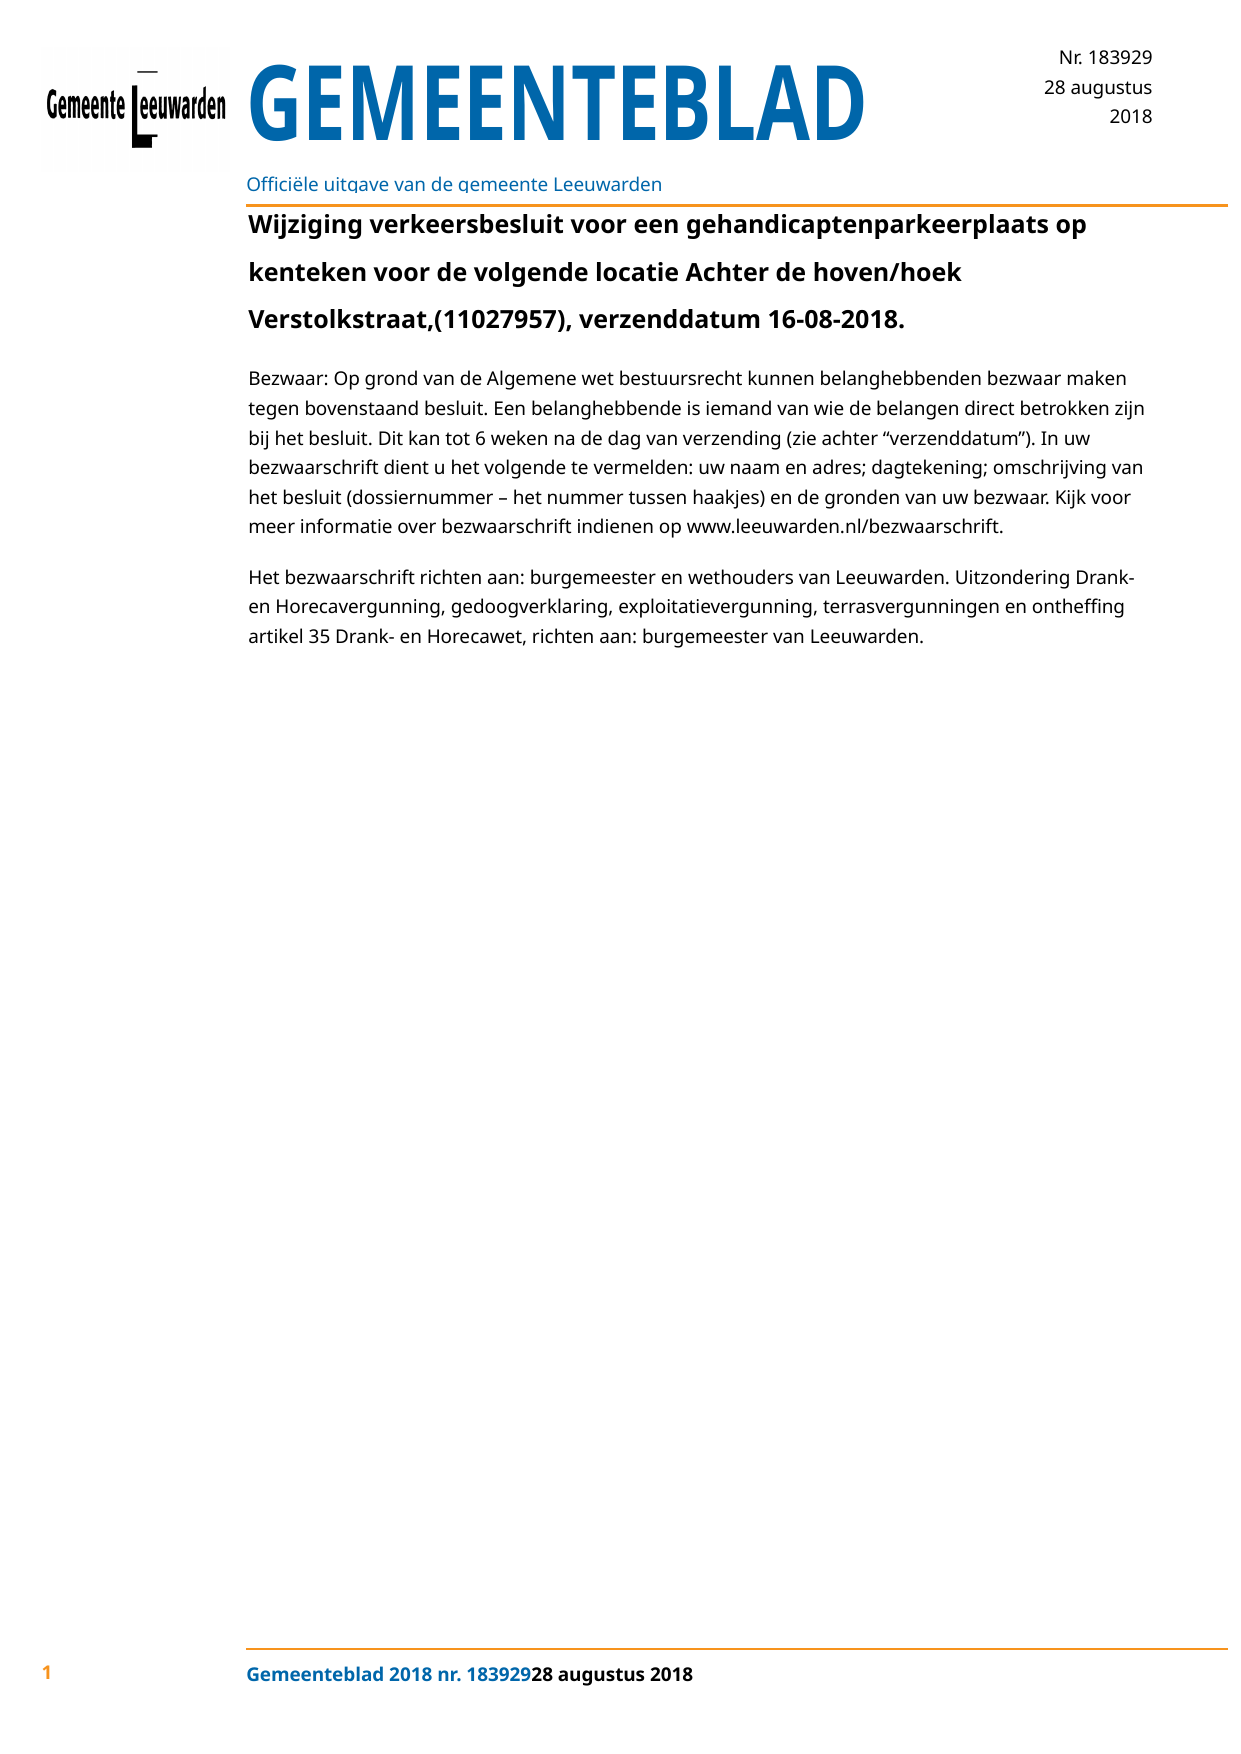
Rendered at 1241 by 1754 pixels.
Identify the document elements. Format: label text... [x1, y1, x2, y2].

picture [41, 47, 231, 172]
text Bezwaar: Op grond van de Algemene wet bestuursrecht kunnen belanghebbenden bezwaar maken tegen bovenstaand besluit. Een belanghebbende is iemand van wie de belangen direct betrokken zijn bij het besluit. Dit kan tot 6 weken na de dag van verzending (zie achter “verzenddatum”). In uw bezwaarschrift dient u het volgende te vermelden: uw naam en adres; dagtekening; omschrijving van het besluit (dossiernummer – het nummer tussen haakjes) en de gronden van uw bezwaar. Kijk voor meer informatie over bezwaarschrift indienen op www.leeuwarden.nl/bezwaarschrift. [248, 366, 1152, 539]
text Wijziging verkeersbesluit voor een gehandicaptenparkeerplaats op kenteken voor de volgende locatie Achter de hoven/hoek Verstolkstraat,(11027957), verzenddatum 16-08-2018. [248, 207, 1152, 336]
text Het bezwaarschrift richten aan: burgemeester en wethouders van Leeuwarden. Uitzondering Drank- en Horecavergunning, gedoogverklaring, exploitatievergunning, terrasvergunningen en ontheffing artikel 35 Drank- en Horecawet, richten aan: burgemeester van Leeuwarden. [248, 564, 1152, 649]
